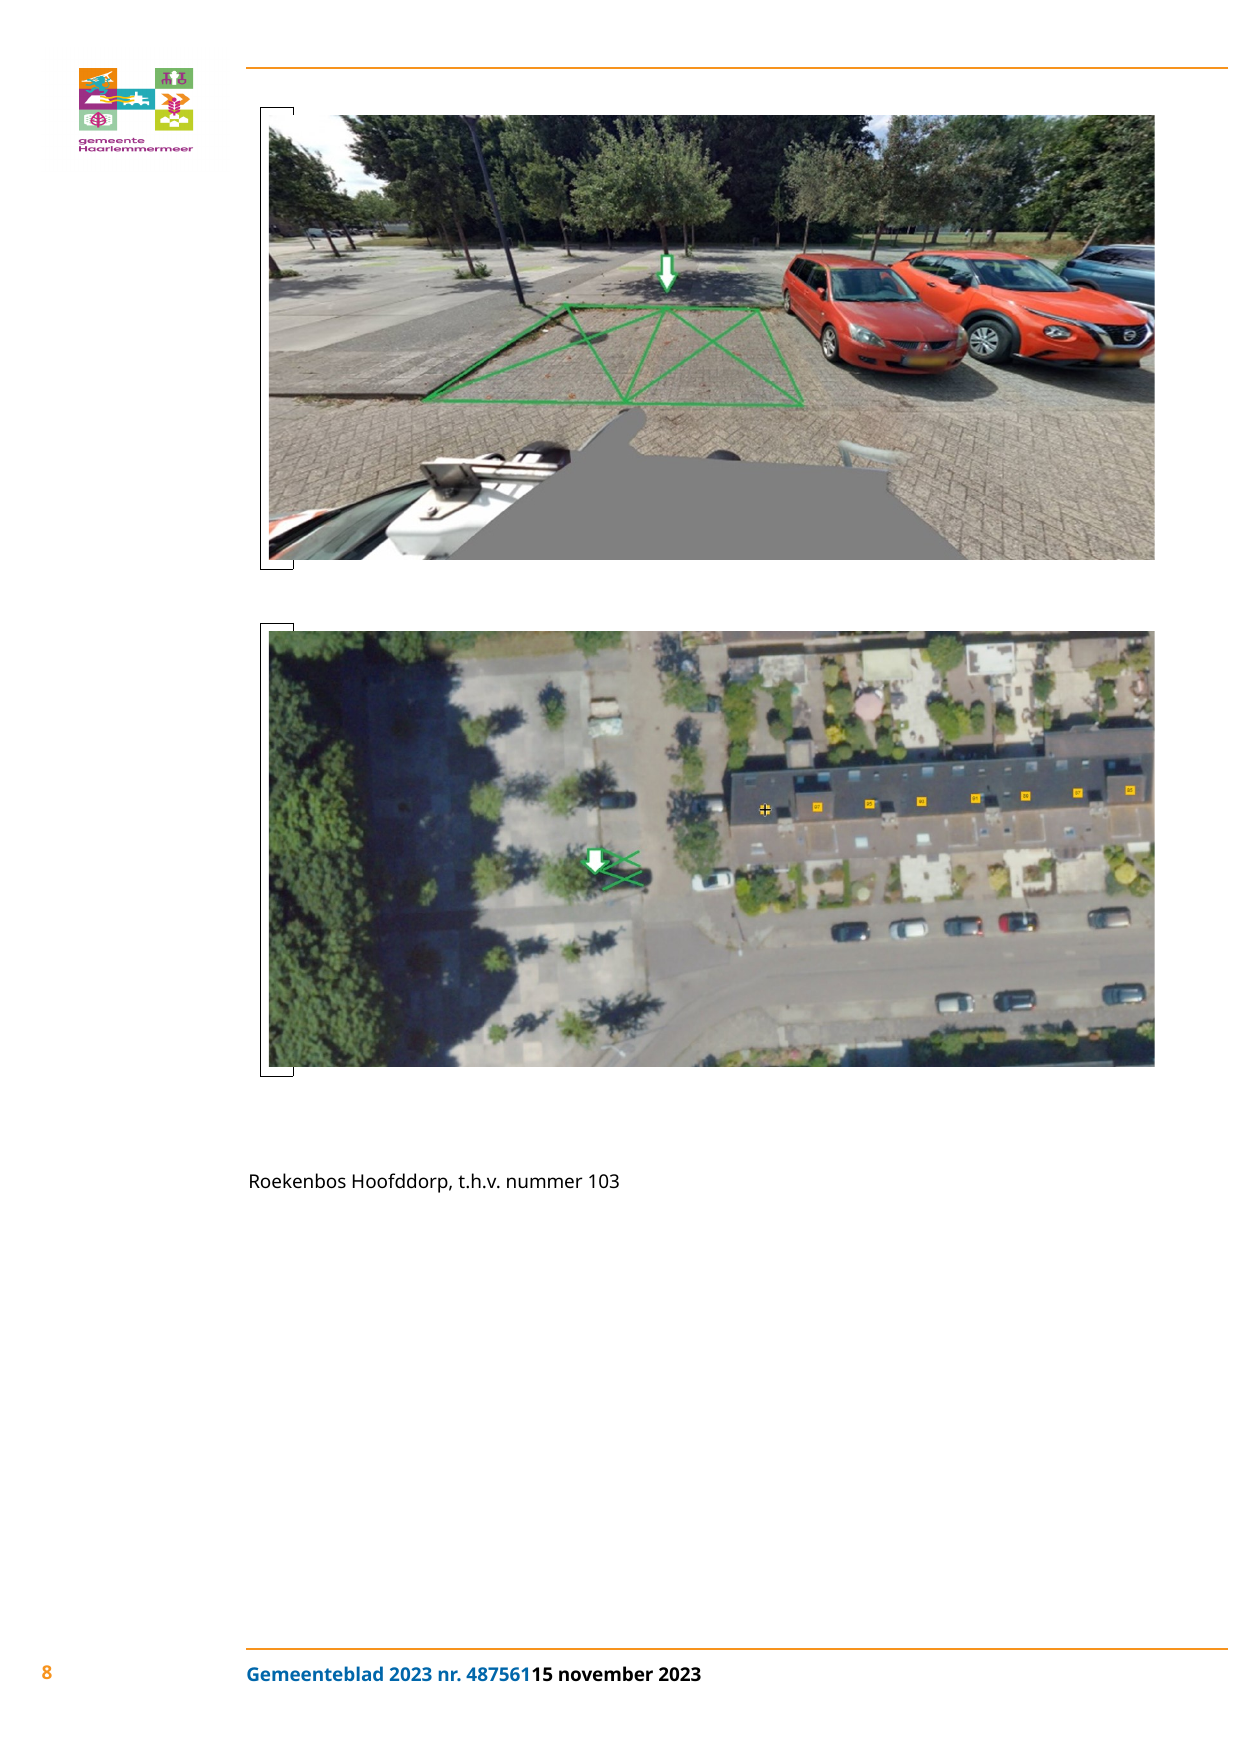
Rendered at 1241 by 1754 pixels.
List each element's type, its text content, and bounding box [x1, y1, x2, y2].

text Roekenbos Hoofddorp, t.h.v. nummer 103 [248, 1168, 1152, 1194]
picture [268, 115, 1155, 560]
picture [268, 631, 1155, 1067]
picture [41, 47, 231, 172]
